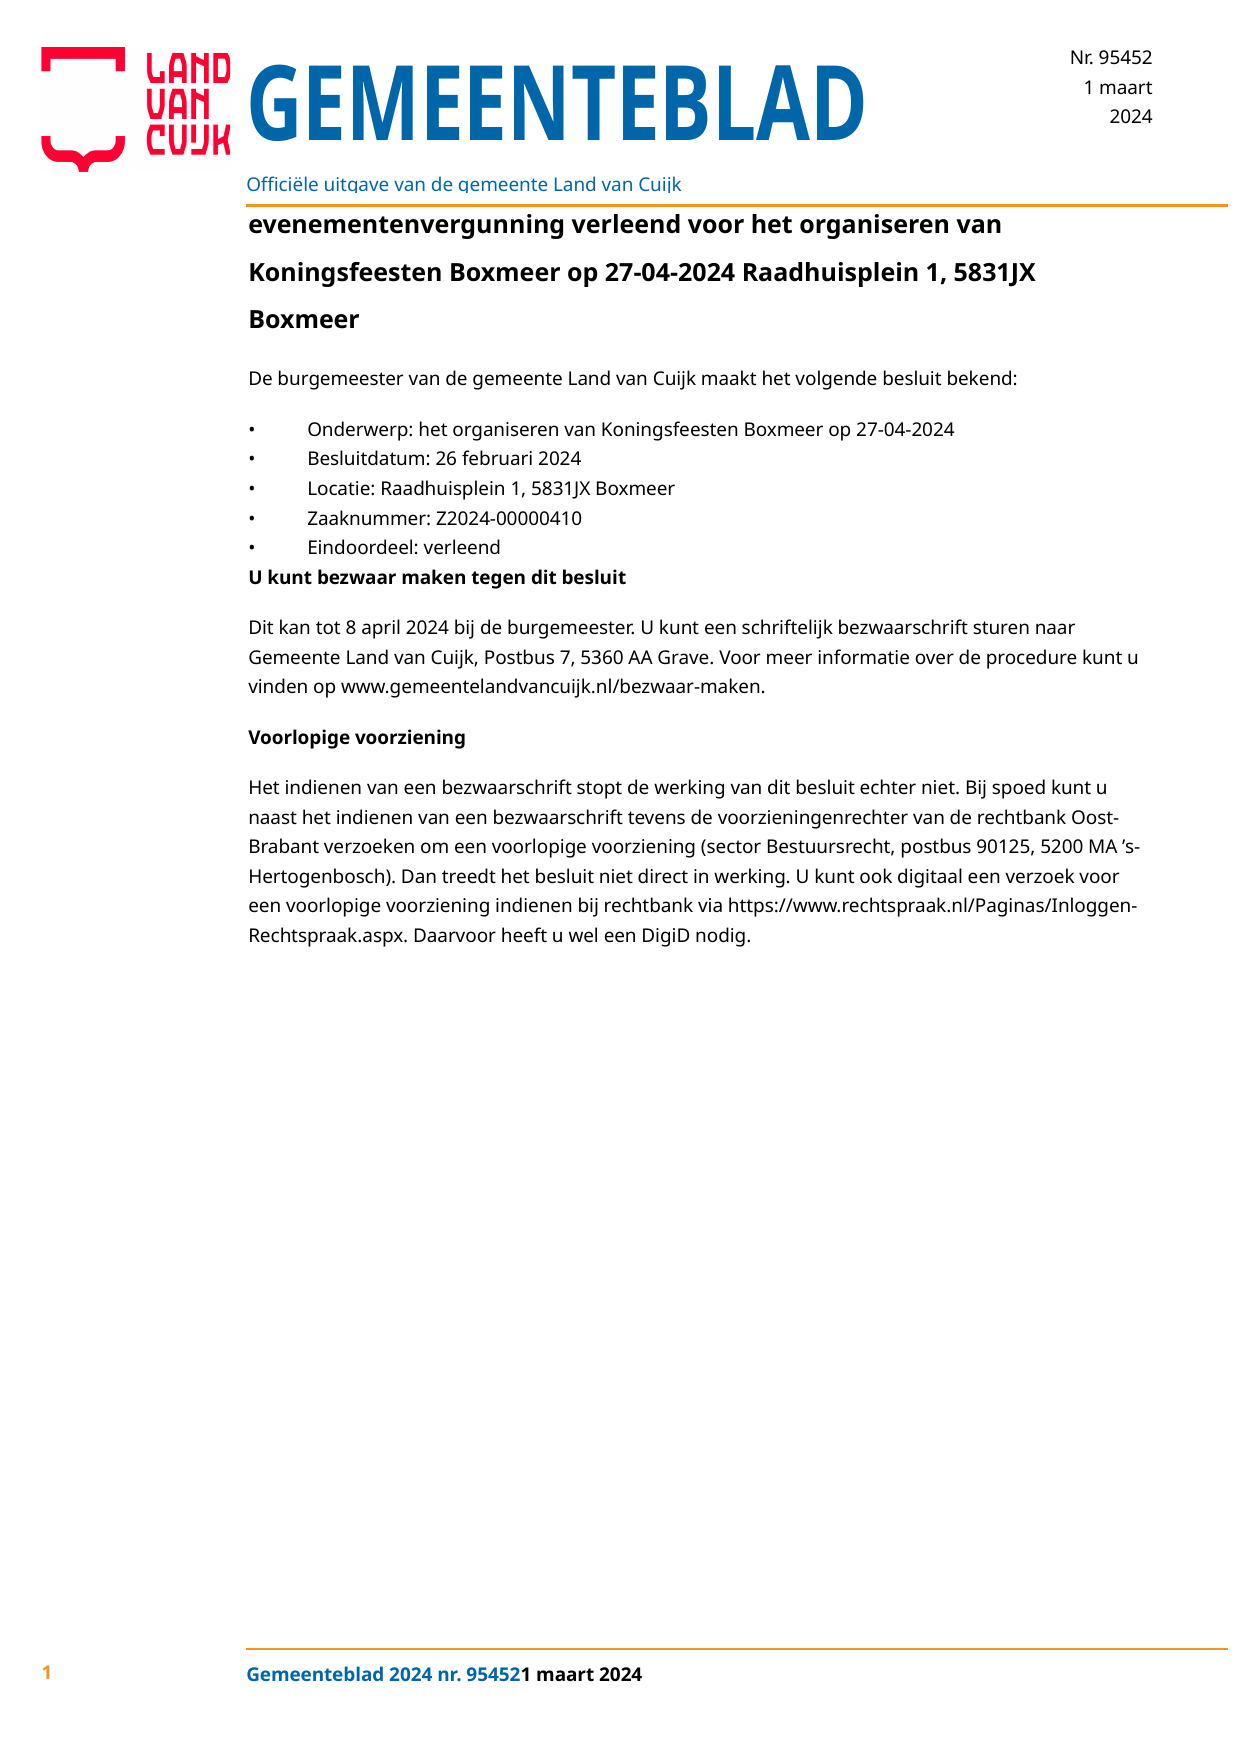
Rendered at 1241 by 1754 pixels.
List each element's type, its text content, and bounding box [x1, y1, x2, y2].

list Locatie: Raadhuisplein 1, 5831JX Boxmeer [248, 475, 1152, 501]
list Besluitdatum: 26 februari 2024 [248, 446, 1152, 471]
text evenementenvergunning verleend voor het organiseren van Koningsfeesten Boxmeer op 27-04-2024 Raadhuisplein 1, 5831JX Boxmeer [248, 207, 1152, 336]
list Eindoordeel: verleend [248, 534, 1152, 560]
text U kunt bezwaar maken tegen dit besluit [248, 564, 1152, 589]
text Dit kan tot 8 april 2024 bij de burgemeester. U kunt een schriftelijk bezwaarschrift sturen naar Gemeente Land van Cuijk, Postbus 7, 5360 AA Grave. Voor meer informatie over de procedure kunt u vinden op www.gemeentelandvancuijk.nl/bezwaar-maken. [248, 614, 1152, 699]
text De burgemeester van de gemeente Land van Cuijk maakt het volgende besluit bekend: [248, 366, 1152, 391]
list Zaaknummer: Z2024-00000410 [248, 505, 1152, 530]
list Onderwerp: het organiseren van Koningsfeesten Boxmeer op 27-04-2024 [248, 416, 1152, 442]
text Het indienen van een bezwaarschrift stopt de werking van dit besluit echter niet. Bij spoed kunt u naast het indienen van een bezwaarschrift tevens de voorzieningenrechter van de rechtbank Oost-Brabant verzoeken om een voorlopige voorziening (sector Bestuursrecht, postbus 90125, 5200 MA ’s-Hertogenbosch). Dan treedt het besluit niet direct in werking. U kunt ook digitaal een verzoek voor een voorlopige voorziening indienen bij rechtbank via https://www.rechtspraak.nl/Paginas/Inloggen-Rechtspraak.aspx. Daarvoor heeft u wel een DigiD nodig. [248, 774, 1152, 948]
text Voorlopige voorziening [248, 724, 1152, 749]
picture [41, 47, 231, 172]
